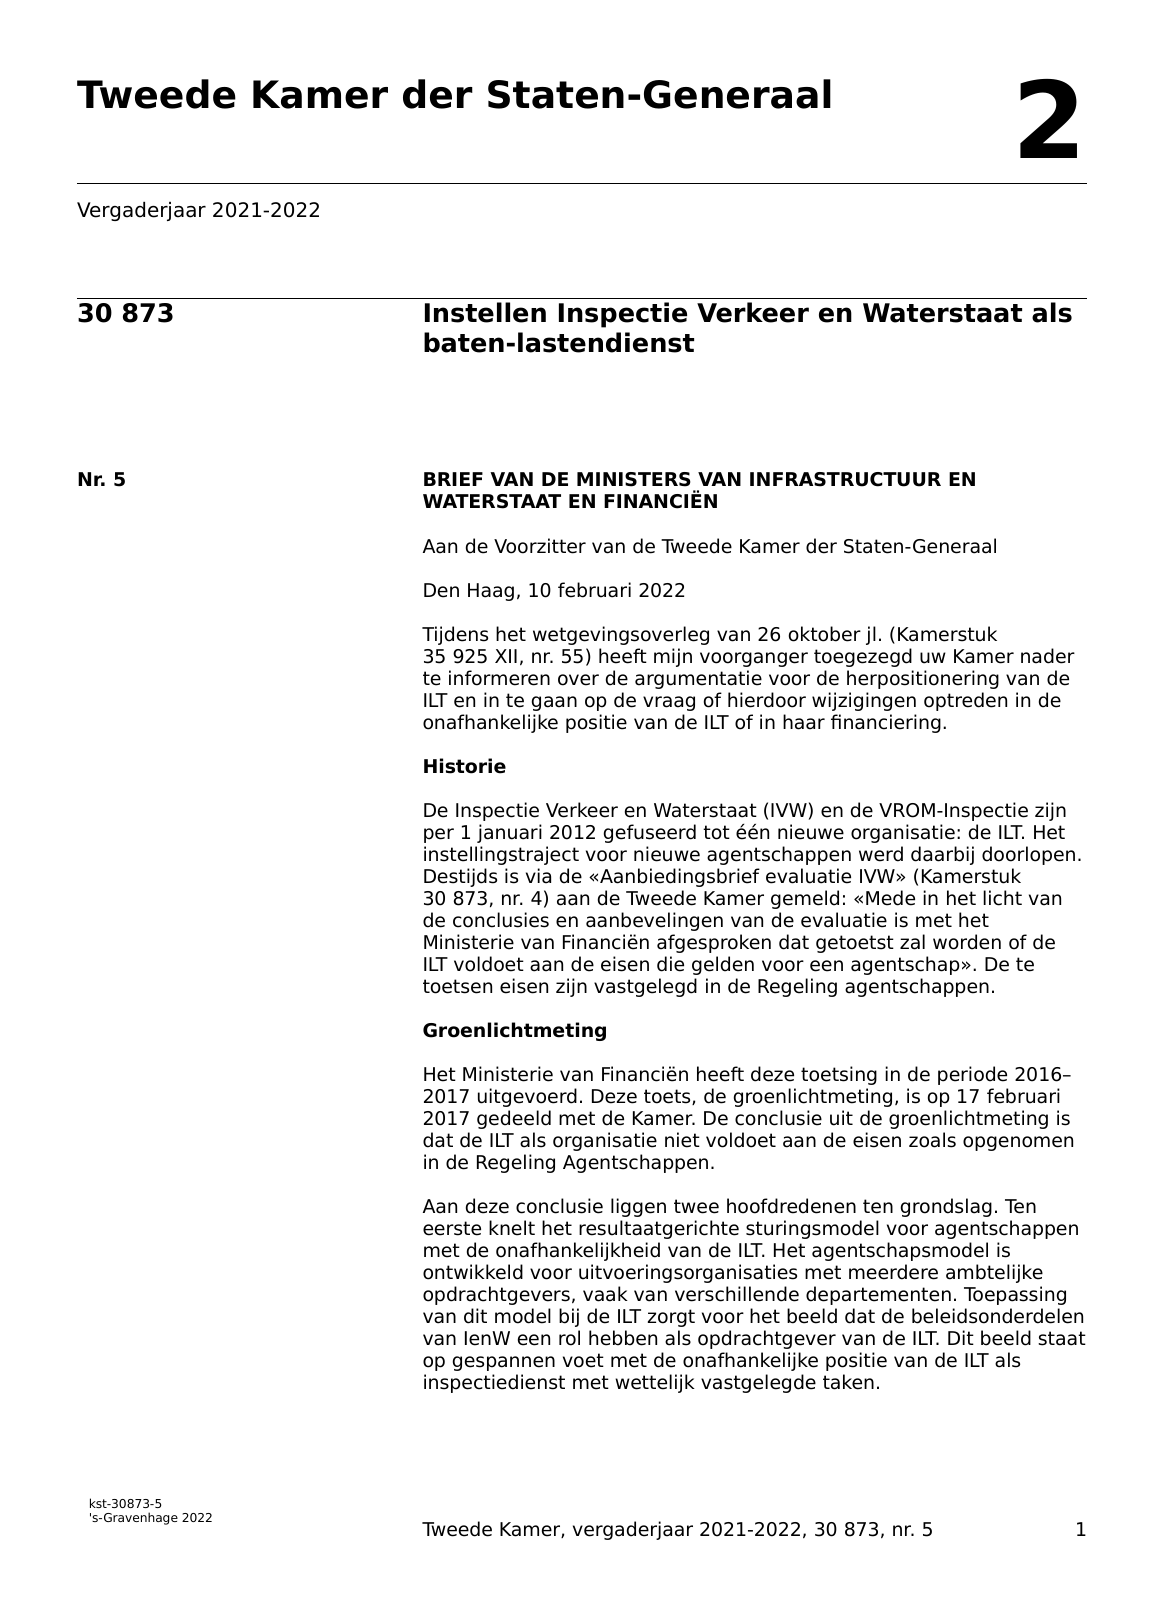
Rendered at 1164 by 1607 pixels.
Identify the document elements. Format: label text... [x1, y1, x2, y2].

text De Inspectie Verkeer en Waterstaat (IVW) en de VROM-Inspectie zijn per 1 januari 2012 gefuseerd tot één nieuwe organisatie: de ILT. Het instellingstraject voor nieuwe agentschappen werd daarbij doorlopen. Destijds is via de «Aanbiedingsbrief evaluatie IVW» (Kamerstuk 30 873, nr. 4) aan de Tweede Kamer gemeld: «Mede in het licht van de conclusies en aanbevelingen van de evaluatie is met het Ministerie van Financiën afgesproken dat getoetst zal worden of de ILT voldoet aan de eisen die gelden voor een agentschap». De te toetsen eisen zijn vastgelegd in de Regeling agentschappen. [422, 800, 1087, 998]
table_cell Vergaderjaar 2021-2022 [77, 184, 1087, 298]
table_header 2 [886, 59, 1087, 183]
text Aan de Voorzitter van de Tweede Kamer der Staten-Generaal [422, 536, 1087, 557]
subtitle Nr. 5 BRIEF VAN DE MINISTERS VAN INFRASTRUCTUUR EN WATERSTAAT EN FINANCIËN [77, 469, 1087, 513]
text Tijdens het wetgevingsoverleg van 26 oktober jl. (Kamerstuk 35 925 XII, nr. 55) heeft mijn voorganger toegezegd uw Kamer nader te informeren over de argumentatie voor de herpositionering van de ILT en in te gaan op de vraag of hierdoor wijzigingen optreden in de onafhankelijke positie van de ILT of in haar financiering. [422, 624, 1087, 734]
text Aan deze conclusie liggen twee hoofdredenen ten grondslag. Ten eerste knelt het resultaatgerichte sturingsmodel voor agentschappen met de onafhankelijkheid van de ILT. Het agentschapsmodel is ontwikkeld voor uitvoeringsorganisaties met meerdere ambtelijke opdrachtgevers, vaak van verschillende departementen. Toepassing van dit model bij de ILT zorgt voor het beeld dat de beleidsonderdelen van IenW een rol hebben als opdrachtgever van de ILT. Dit beeld staat op gespannen voet met de onafhankelijke positie van de ILT als inspectiedienst met wettelijk vastgelegde taken. [422, 1196, 1087, 1394]
subtitle Historie [422, 756, 1087, 778]
table_header Tweede Kamer der Staten-Generaal [77, 59, 886, 183]
text kst-30873-5 [88, 1497, 323, 1511]
text 's-Gravenhage 2022 [88, 1511, 323, 1525]
text Het Ministerie van Financiën heeft deze toetsing in de periode 2016–2017 uitgevoerd. Deze toets, de groenlichtmeting, is op 17 februari 2017 gedeeld met de Kamer. De conclusie uit de groenlichtmeting is dat de ILT als organisatie niet voldoet aan de eisen zoals opgenomen in de Regeling Agentschappen. [422, 1064, 1087, 1174]
subtitle 30 873 Instellen Inspectie Verkeer en Waterstaat als baten-lastendienst [77, 299, 1087, 358]
text Den Haag, 10 februari 2022 [422, 580, 1087, 602]
subtitle Groenlichtmeting [422, 1020, 1087, 1042]
